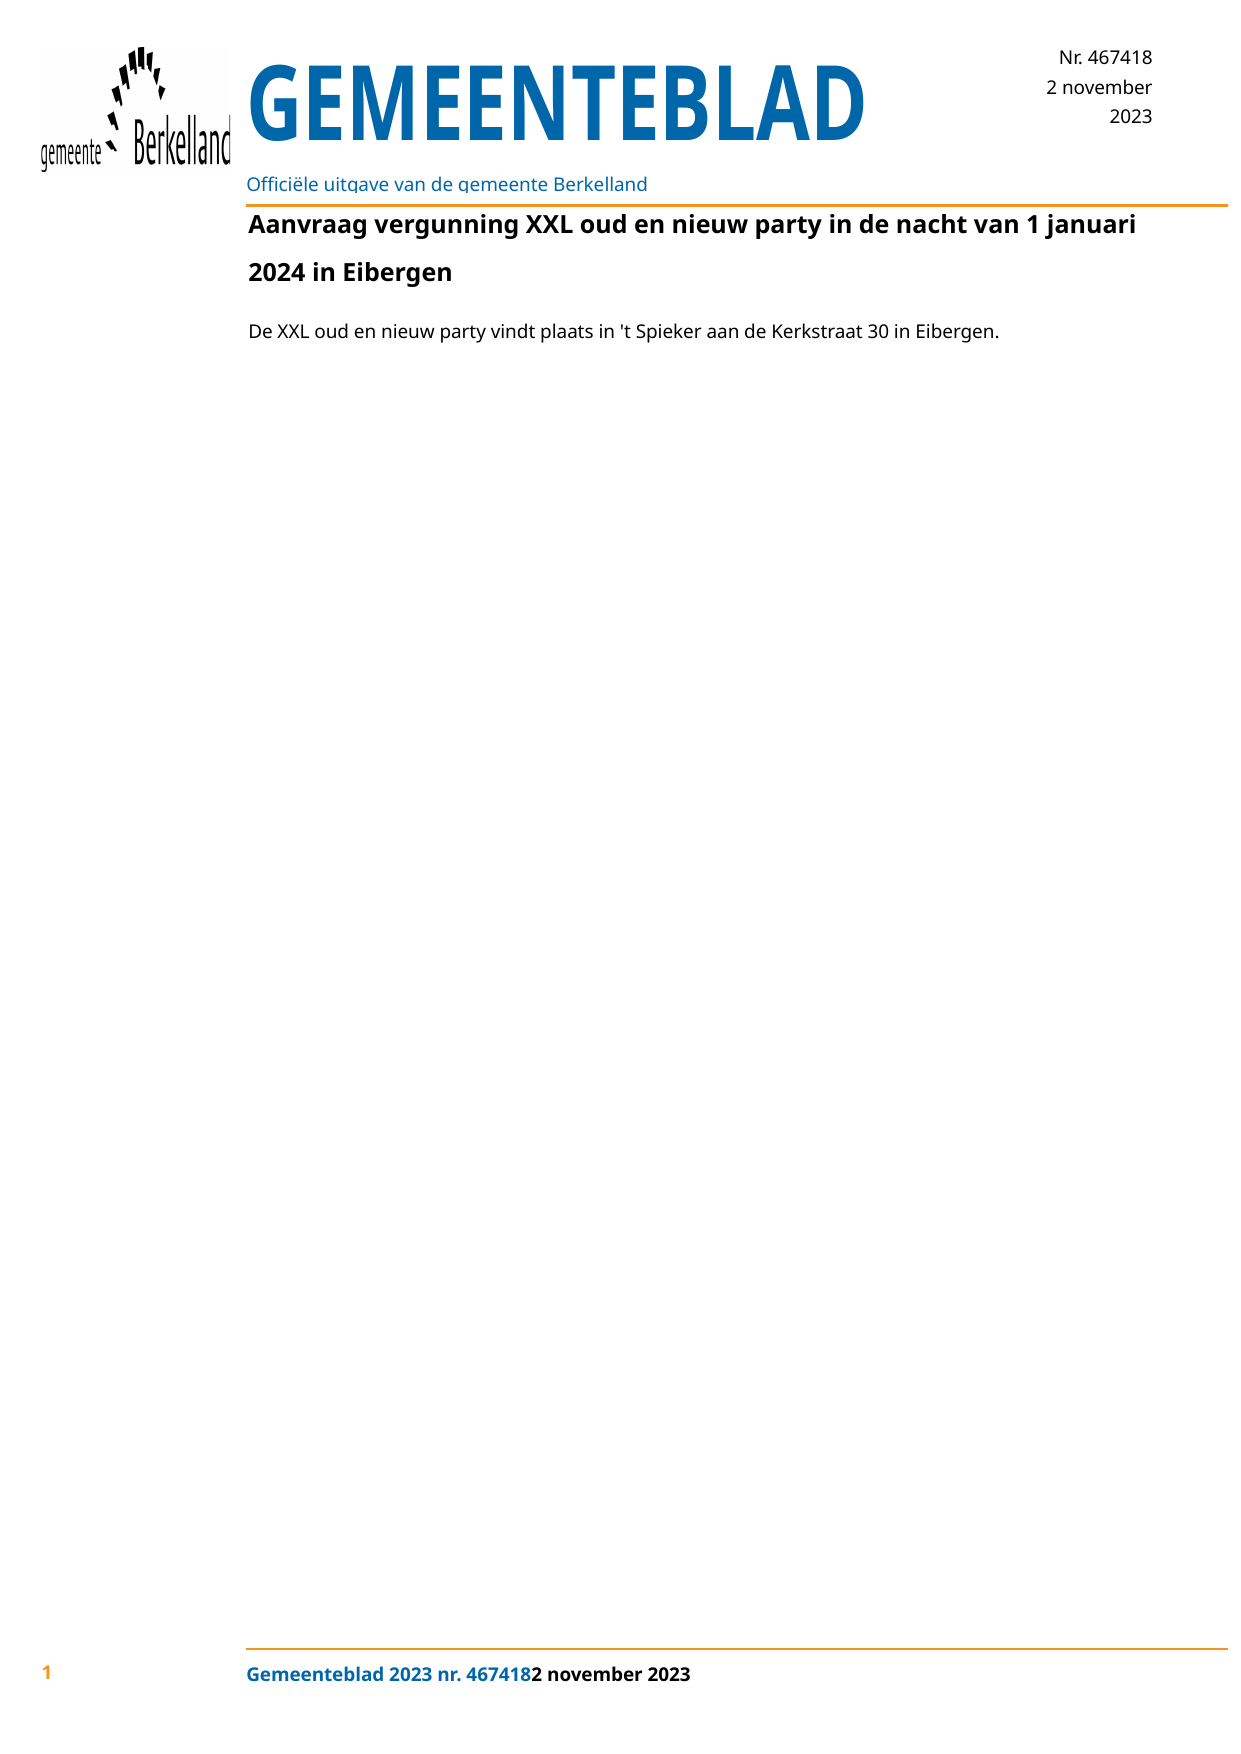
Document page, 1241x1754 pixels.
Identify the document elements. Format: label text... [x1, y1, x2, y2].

text De XXL oud en nieuw party vindt plaats in 't Spieker aan de Kerkstraat 30 in Eibergen. [248, 318, 1152, 344]
text Aanvraag vergunning XXL oud en nieuw party in de nacht van 1 januari 2024 in Eibergen [248, 207, 1152, 288]
picture [41, 47, 231, 172]
